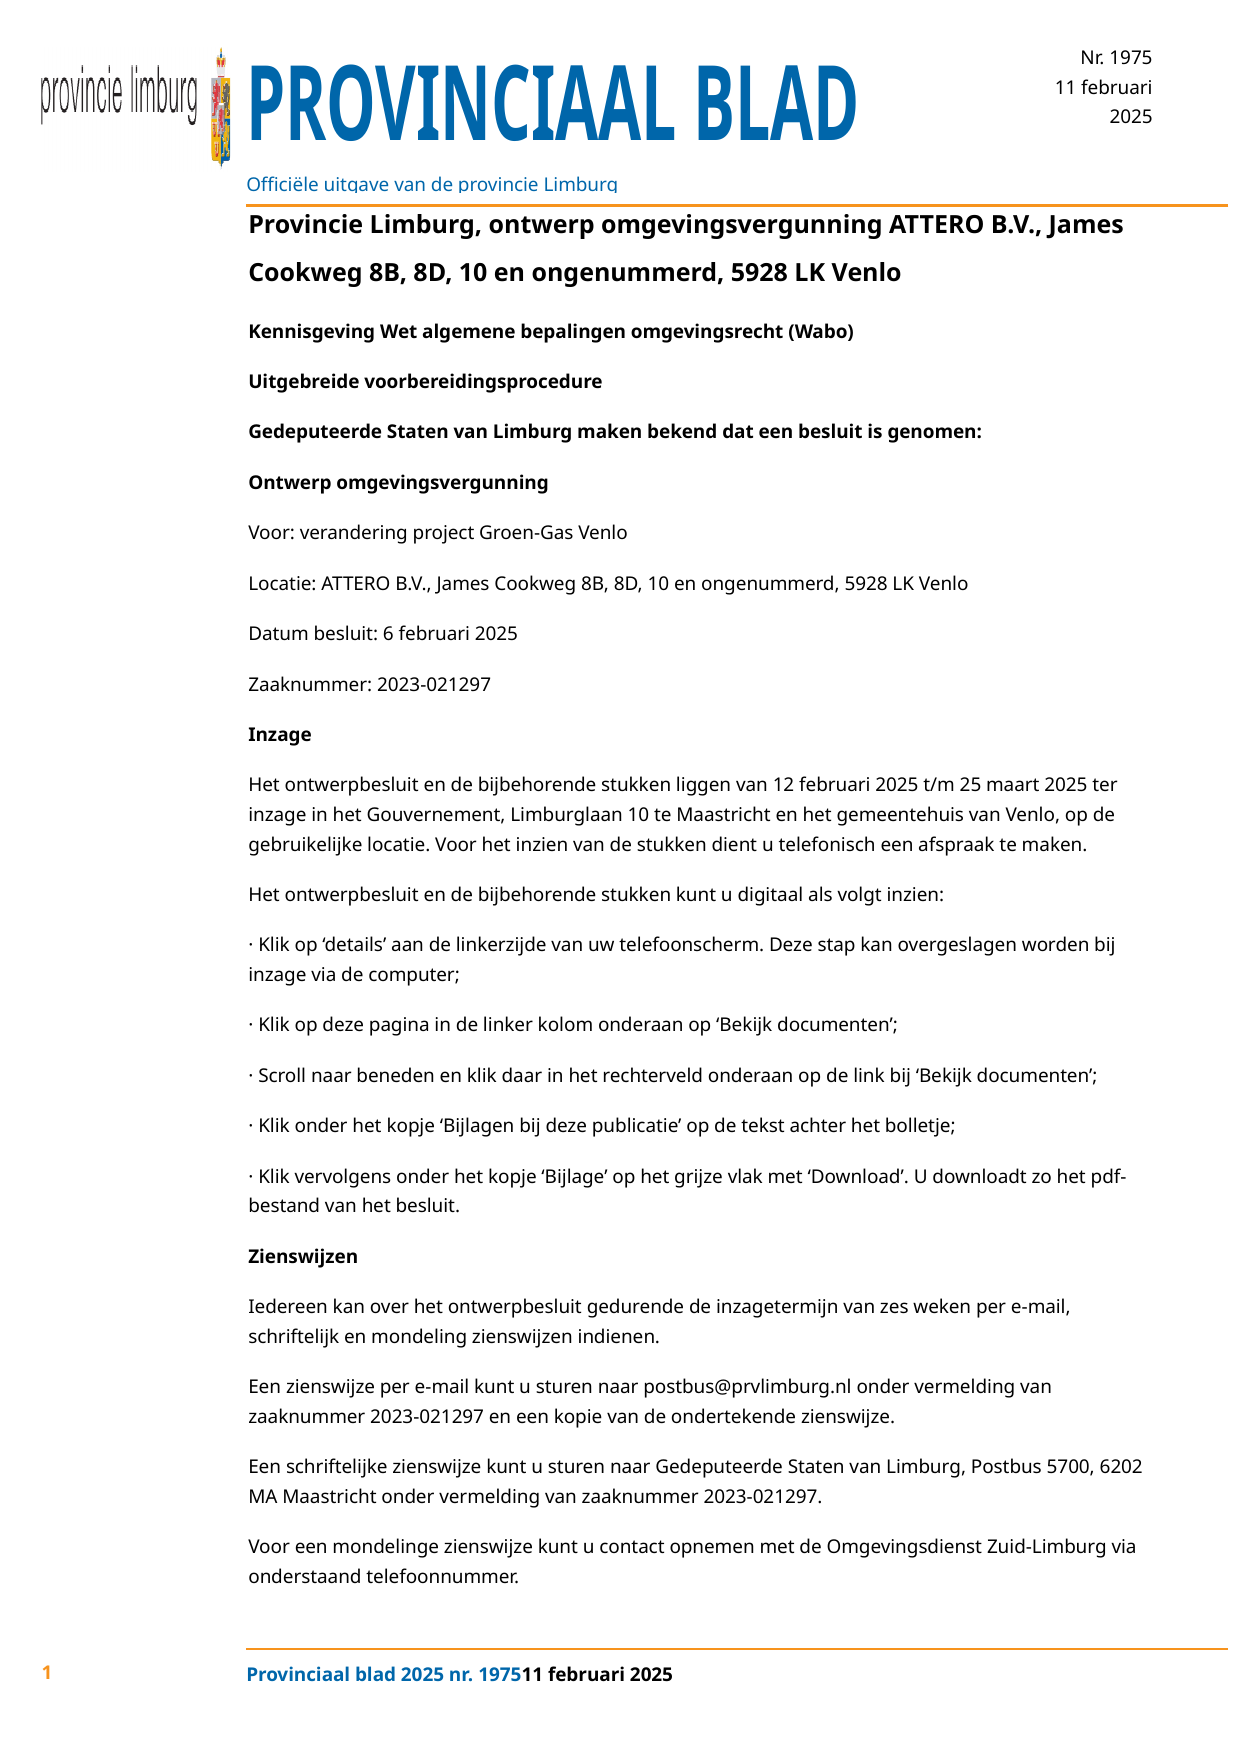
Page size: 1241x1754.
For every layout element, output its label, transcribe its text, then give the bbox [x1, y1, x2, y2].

text Inzage [248, 721, 1152, 747]
text Voor: verandering project Groen-Gas Venlo [248, 519, 1152, 545]
text Het ontwerpbesluit en de bijbehorende stukken kunt u digitaal als volgt inzien: [248, 881, 1152, 907]
text Zaaknummer: 2023-021297 [248, 671, 1152, 697]
text Ontwerp omgevingsvergunning [248, 469, 1152, 495]
text Een schriftelijke zienswijze kunt u sturen naar Gedeputeerde Staten van Limburg, Postbus 5700, 6202 MA Maastricht onder vermelding van zaaknummer 2023-021297. [248, 1453, 1152, 1509]
text Datum besluit: 6 februari 2025 [248, 620, 1152, 646]
text · Scroll naar beneden en klik daar in het rechterveld onderaan op de link bij ‘Bekijk documenten’; [248, 1062, 1152, 1088]
text Gedeputeerde Staten van Limburg maken bekend dat een besluit is genomen: [248, 419, 1152, 444]
text Provincie Limburg, ontwerp omgevingsvergunning ATTERO B.V., James Cookweg 8B, 8D, 10 en ongenummerd, 5928 LK Venlo [248, 207, 1152, 288]
text Voor een mondelinge zienswijze kunt u contact opnemen met de Omgevingsdienst Zuid-Limburg via onderstaand telefoonnummer. [248, 1533, 1152, 1589]
text Uitgebreide voorbereidingsprocedure [248, 368, 1152, 394]
text Iedereen kan over het ontwerpbesluit gedurende de inzagetermijn van zes weken per e-mail, schriftelijk en mondeling zienswijzen indienen. [248, 1293, 1152, 1349]
text · Klik vervolgens onder het kopje ‘Bijlage’ op het grijze vlak met ‘Download’. U downloadt zo het pdf-bestand van het besluit. [248, 1163, 1152, 1218]
text Locatie: ATTERO B.V., James Cookweg 8B, 8D, 10 en ongenummerd, 5928 LK Venlo [248, 570, 1152, 596]
text · Klik op deze pagina in de linker kolom onderaan op ‘Bekijk documenten’; [248, 1012, 1152, 1037]
text · Klik op ‘details’ aan de linkerzijde van uw telefoonscherm. Deze stap kan overgeslagen worden bij inzage via de computer; [248, 932, 1152, 987]
picture [41, 47, 231, 172]
text Kennisgeving Wet algemene bepalingen omgevingsrecht (Wabo) [248, 318, 1152, 344]
text Het ontwerpbesluit en de bijbehorende stukken liggen van 12 februari 2025 t/m 25 maart 2025 ter inzage in het Gouvernement, Limburglaan 10 te Maastricht en het gemeentehuis van Venlo, op de gebruikelijke locatie. Voor het inzien van de stukken dient u telefonisch een afspraak te maken. [248, 772, 1152, 857]
text Zienswijzen [248, 1243, 1152, 1269]
text · Klik onder het kopje ‘Bijlagen bij deze publicatie’ op de tekst achter het bolletje; [248, 1112, 1152, 1138]
text Een zienswijze per e-mail kunt u sturen naar postbus@prvlimburg.nl onder vermelding van zaaknummer 2023-021297 en een kopie van de ondertekende zienswijze. [248, 1373, 1152, 1429]
